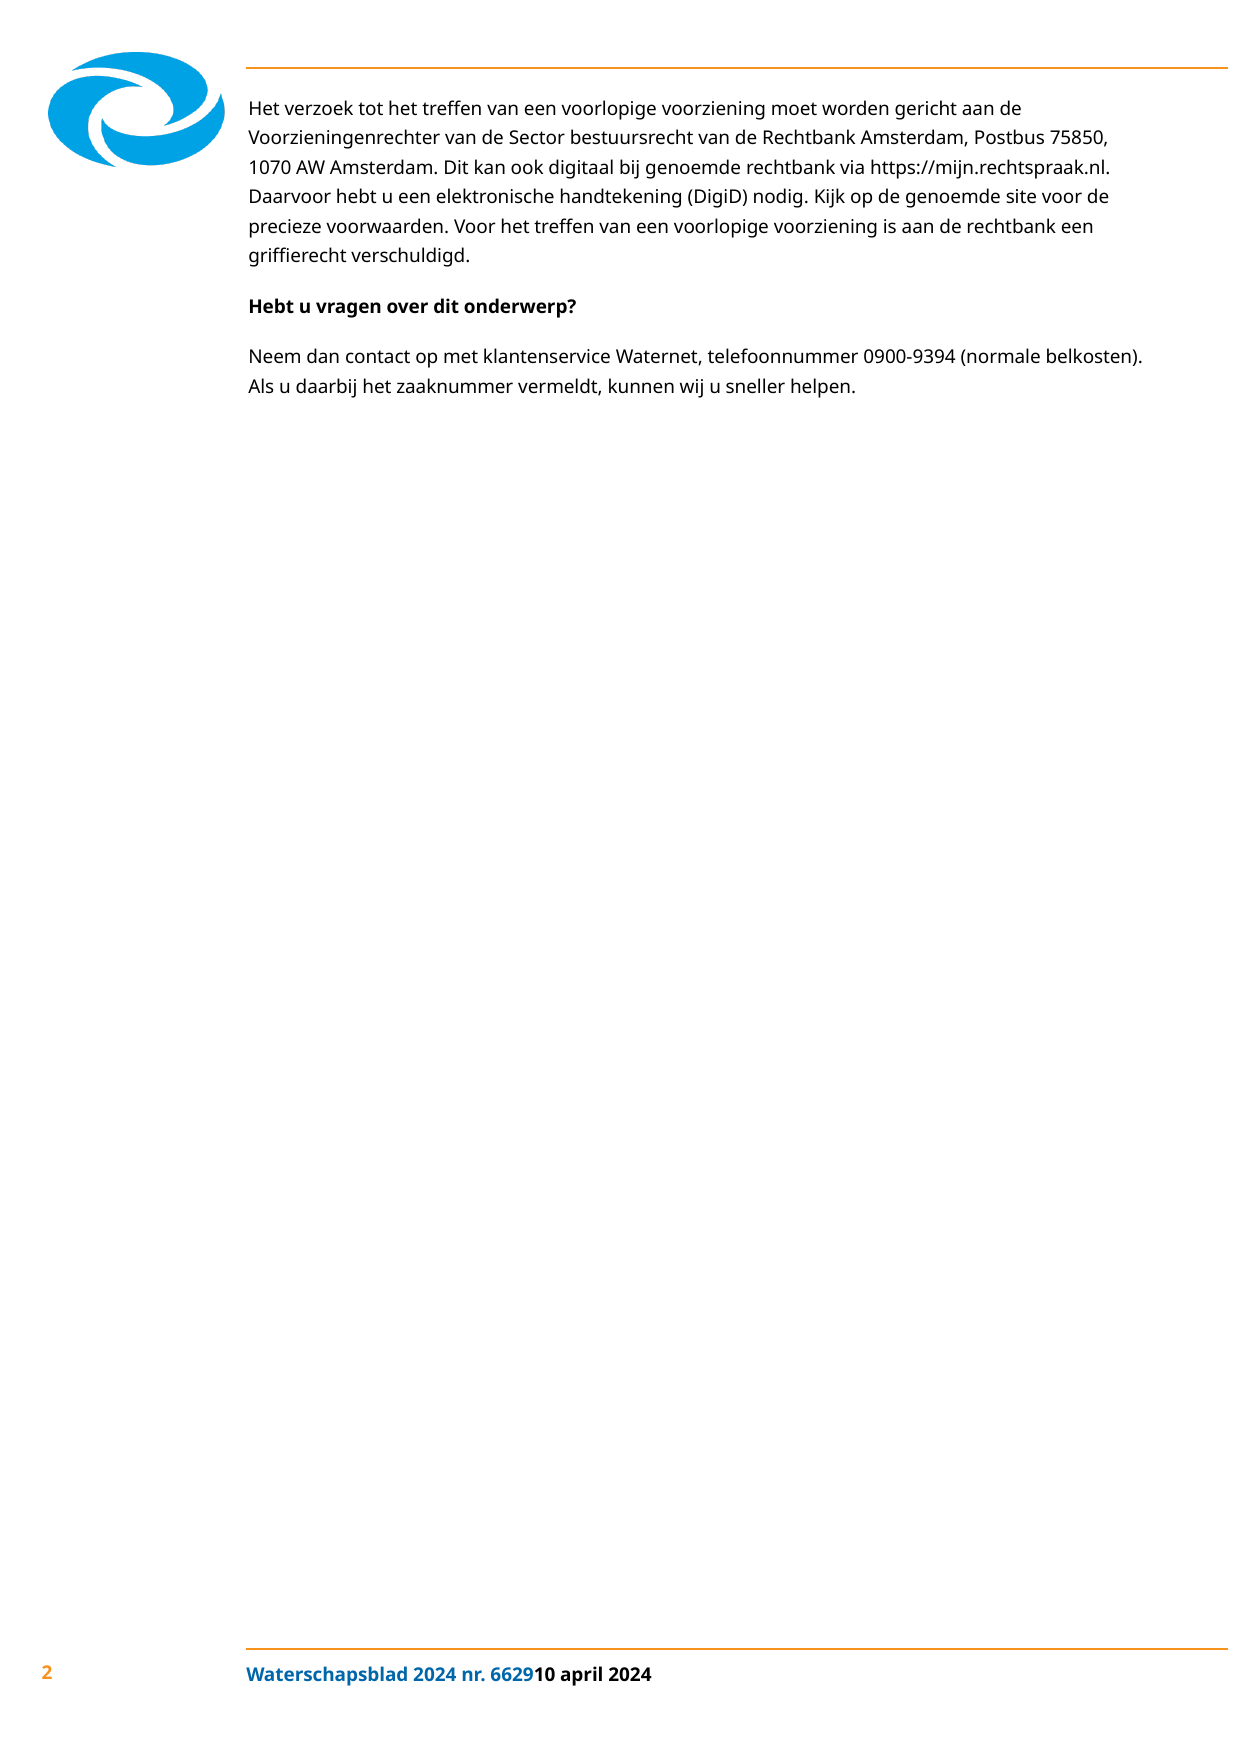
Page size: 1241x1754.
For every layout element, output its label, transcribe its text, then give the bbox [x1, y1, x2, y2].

picture [41, 47, 231, 172]
text Neem dan contact op met klantenservice Waternet, telefoonnummer 0900-9394 (normale belkosten). Als u daarbij het zaaknummer vermeldt, kunnen wij u sneller helpen. [248, 343, 1152, 399]
text Hebt u vragen over dit onderwerp? [248, 293, 1152, 319]
text Het verzoek tot het treffen van een voorlopige voorziening moet worden gericht aan de Voorzieningenrechter van de Sector bestuursrecht van de Rechtbank Amsterdam, Postbus 75850, 1070 AW Amsterdam. Dit kan ook digitaal bij genoemde rechtbank via https://mijn.rechtspraak.nl. Daarvoor hebt u een elektronische handtekening (DigiD) nodig. Kijk op de genoemde site voor de precieze voorwaarden. Voor het treffen van een voorlopige voorziening is aan de rechtbank een griffierecht verschuldigd. [248, 95, 1152, 268]
